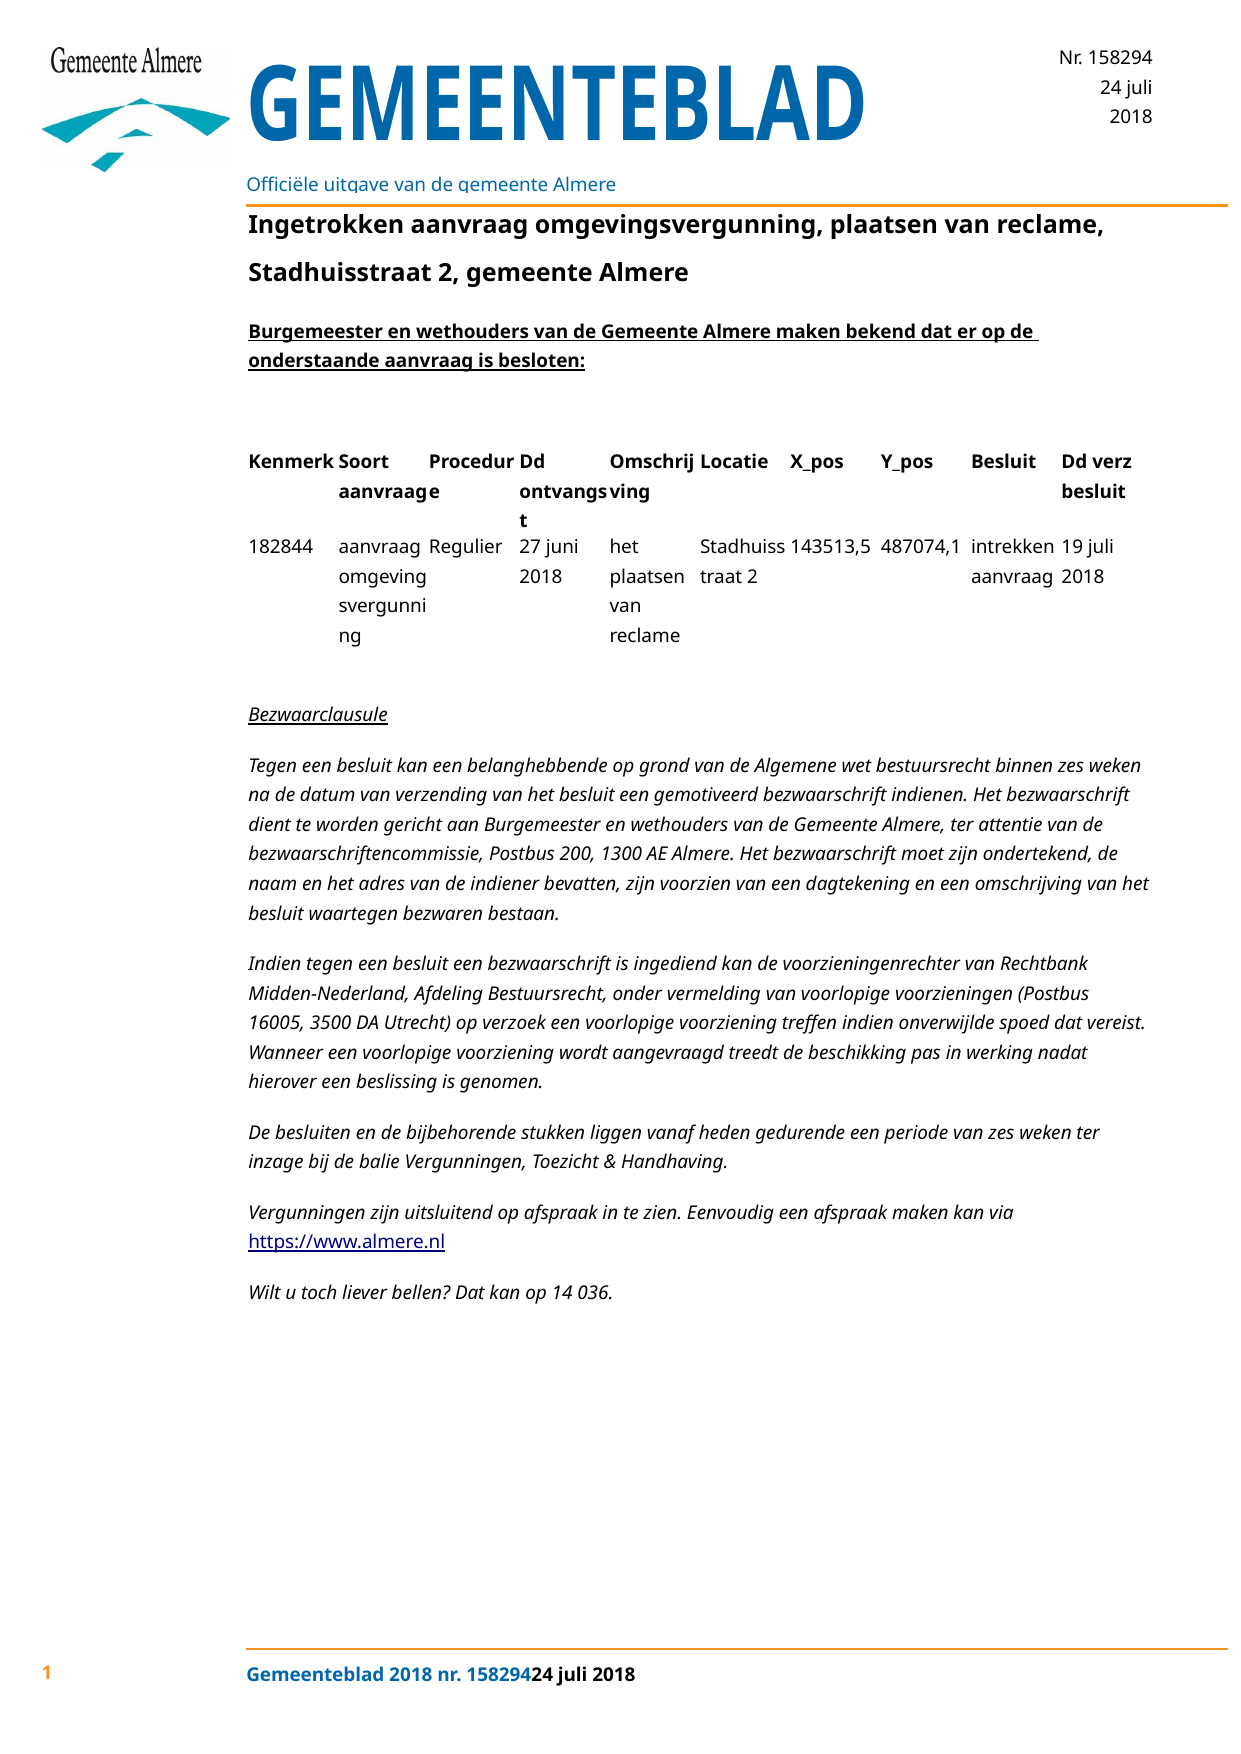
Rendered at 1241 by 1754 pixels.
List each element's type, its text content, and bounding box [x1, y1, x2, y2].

text Bezwaarclausule [248, 701, 1152, 727]
text Vergunningen zijn uitsluitend op afspraak in te zien. Eenvoudig een afspraak maken kan via https://www.almere.nl [248, 1199, 1152, 1254]
table_header Kenmerk [248, 449, 338, 533]
table_cell het plaatsen van reclame [609, 533, 700, 648]
table_cell 182844 [248, 533, 338, 648]
text Burgemeester en wethouders van de Gemeente Almere maken bekend dat er op de onderstaande aanvraag is besloten: [248, 318, 1152, 373]
table_cell 27 juni 2018 [519, 533, 609, 648]
table_header X_pos [790, 449, 881, 533]
table_cell 143513,5 [790, 533, 881, 648]
picture [41, 47, 231, 172]
table_cell 19 juli 2018 [1061, 533, 1152, 648]
table_header Procedure [429, 449, 519, 533]
table_cell 487074,1 [881, 533, 971, 648]
table_header Dd verz besluit [1061, 449, 1152, 533]
table_header Besluit [971, 449, 1061, 533]
text De besluiten en de bijbehorende stukken liggen vanaf heden gedurende een periode van zes weken ter inzage bij de balie Vergunningen, Toezicht & Handhaving. [248, 1119, 1152, 1174]
table_cell aanvraag omgevingsvergunning [338, 533, 429, 648]
text Ingetrokken aanvraag omgevingsvergunning, plaatsen van reclame, Stadhuisstraat 2, gemeente Almere [248, 207, 1152, 288]
table_cell Stadhuisstraat 2 [700, 533, 790, 648]
text Tegen een besluit kan een belanghebbende op grond van de Algemene wet bestuursrecht binnen zes weken na de datum van verzending van het besluit een gemotiveerd bezwaarschrift indienen. Het bezwaarschrift dient te worden gericht aan Burgemeester en wethouders van de Gemeente Almere, ter attentie van de bezwaarschriftencommissie, Postbus 200, 1300 AE Almere. Het bezwaarschrift moet zijn ondertekend, de naam en het adres van de indiener bevatten, zijn voorzien van een dagtekening en een omschrijving van het besluit waartegen bezwaren bestaan. [248, 752, 1152, 926]
table_header Dd ontvangst [519, 449, 609, 533]
table_cell intrekken aanvraag [971, 533, 1061, 648]
table_cell Regulier [429, 533, 519, 648]
text Indien tegen een besluit een bezwaarschrift is ingediend kan de voorzieningenrechter van Rechtbank Midden-Nederland, Afdeling Bestuursrecht, onder vermelding van voorlopige voorzieningen (Postbus 16005, 3500 DA Utrecht) op verzoek een voorlopige voorziening treffen indien onverwijlde spoed dat vereist. Wanneer een voorlopige voorziening wordt aangevraagd treedt de beschikking pas in werking nadat hierover een beslissing is genomen. [248, 950, 1152, 1094]
table_header Y_pos [881, 449, 971, 533]
table_header Omschrijving [609, 449, 700, 533]
text Wilt u toch liever bellen? Dat kan op 14 036. [248, 1279, 1152, 1305]
table_header Soort aanvraag [338, 449, 429, 533]
table_header Locatie [700, 449, 790, 533]
